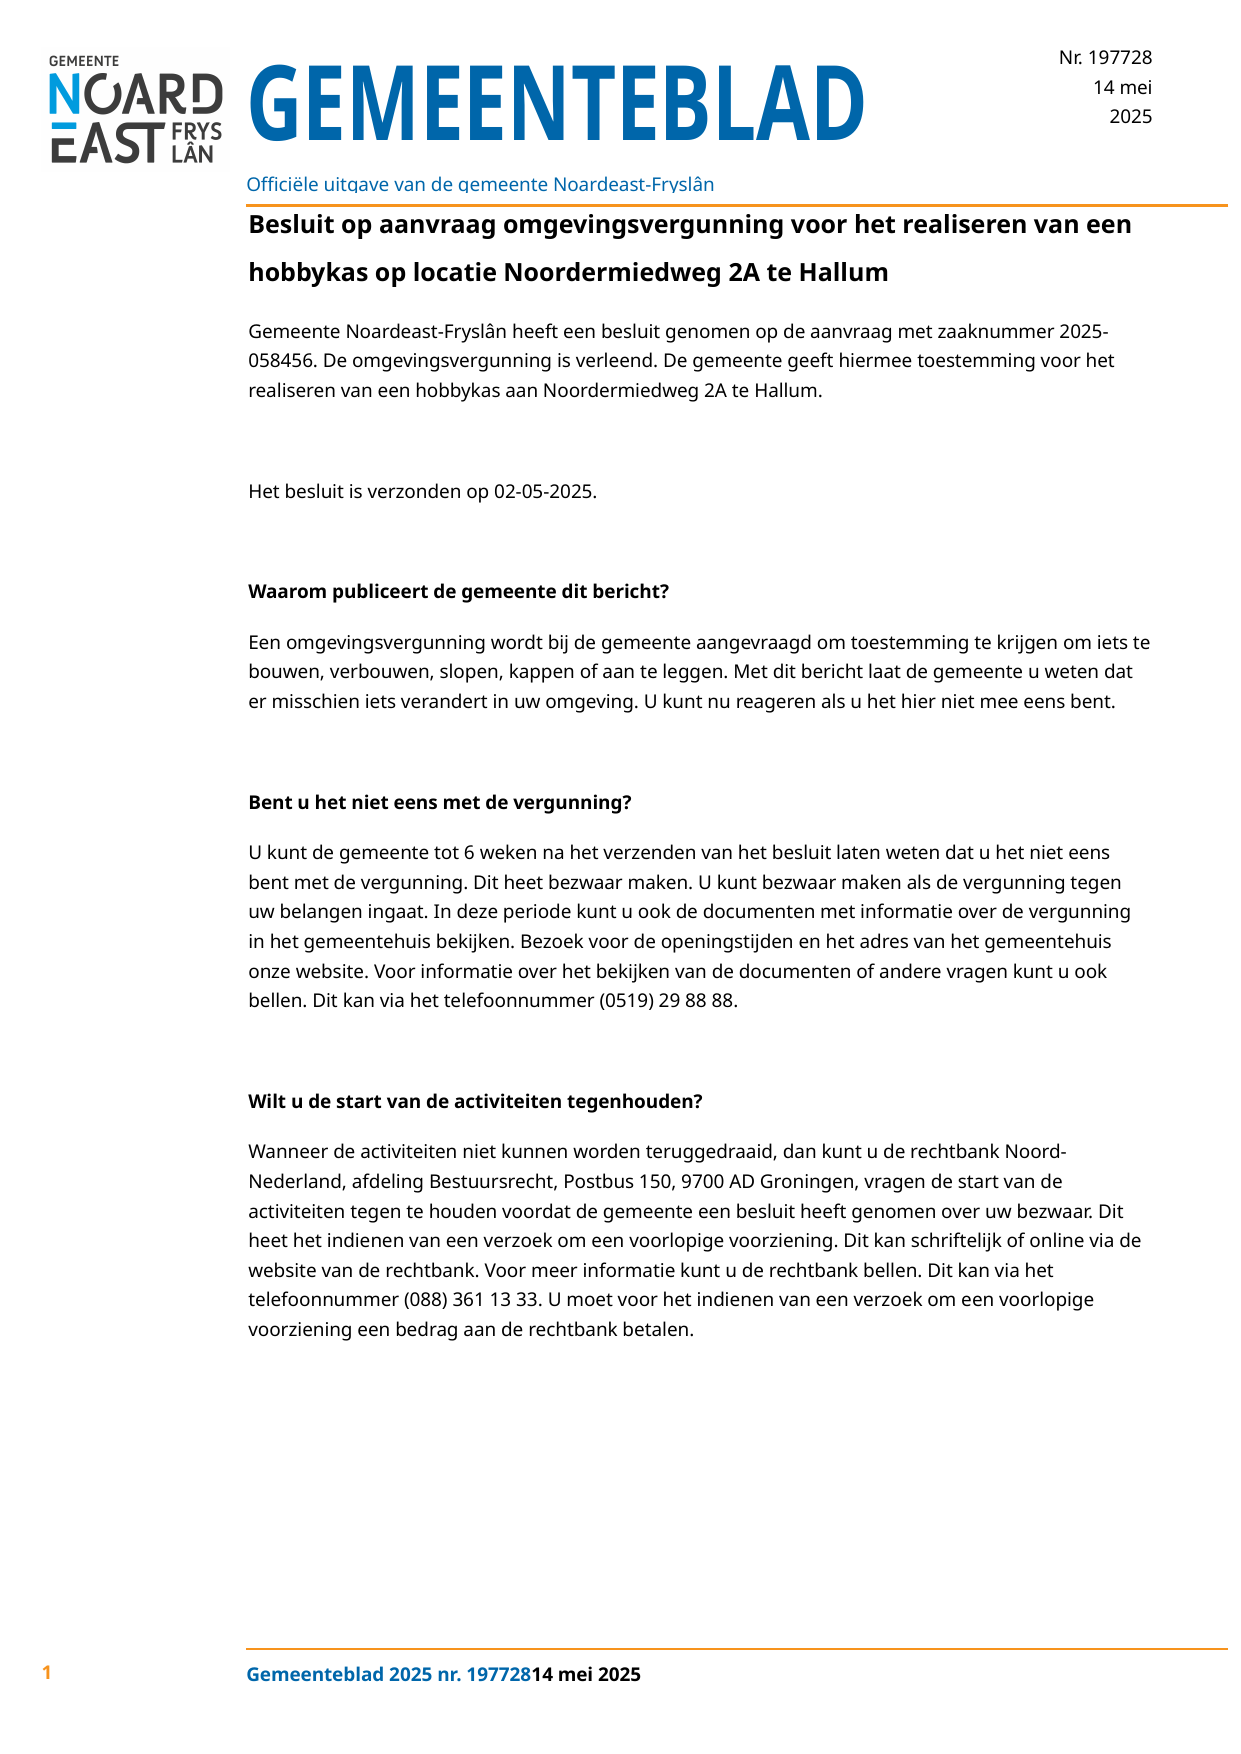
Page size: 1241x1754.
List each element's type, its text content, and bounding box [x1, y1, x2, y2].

text U kunt de gemeente tot 6 weken na het verzenden van het besluit laten weten dat u het niet eens bent met de vergunning. Dit heet bezwaar maken. U kunt bezwaar maken als de vergunning tegen uw belangen ingaat. In deze periode kunt u ook de documenten met informatie over de vergunning in het gemeentehuis bekijken. Bezoek voor de openingstijden en het adres van het gemeentehuis onze website. Voor informatie over het bekijken van de documenten of andere vragen kunt u ook bellen. Dit kan via het telefoonnummer (0519) 29 88 88. [248, 839, 1152, 1013]
picture [41, 47, 231, 172]
text Gemeente Noardeast-Fryslân heeft een besluit genomen op de aanvraag met zaaknummer 2025-058456. De omgevingsvergunning is verleend. De gemeente geeft hiermee toestemming voor het realiseren van een hobbykas aan Noordermiedweg 2A te Hallum. [248, 318, 1152, 403]
text Besluit op aanvraag omgevingsvergunning voor het realiseren van een hobbykas op locatie Noordermiedweg 2A te Hallum [248, 207, 1152, 288]
text Bent u het niet eens met de vergunning? [248, 789, 1152, 815]
text Een omgevingsvergunning wordt bij de gemeente aangevraagd om toestemming te krijgen om iets te bouwen, verbouwen, slopen, kappen of aan te leggen. Met dit bericht laat de gemeente u weten dat er misschien iets verandert in uw omgeving. U kunt nu reageren als u het hier niet mee eens bent. [248, 629, 1152, 714]
text Waarom publiceert de gemeente dit bericht? [248, 579, 1152, 604]
text Wanneer de activiteiten niet kunnen worden teruggedraaid, dan kunt u de rechtbank Noord-Nederland, afdeling Bestuursrecht, Postbus 150, 9700 AD Groningen, vragen de start van de activiteiten tegen te houden voordat de gemeente een besluit heeft genomen over uw bezwaar. Dit heet het indienen van een verzoek om een voorlopige voorziening. Dit kan schriftelijk of online via de website van de rechtbank. Voor meer informatie kunt u de rechtbank bellen. Dit kan via het telefoonnummer (088) 361 13 33. U moet voor het indienen van een verzoek om een voorlopige voorziening een bedrag aan de rechtbank betalen. [248, 1139, 1152, 1342]
text Wilt u de start van de activiteiten tegenhouden? [248, 1088, 1152, 1114]
text Het besluit is verzonden op 02-05-2025. [248, 478, 1152, 504]
